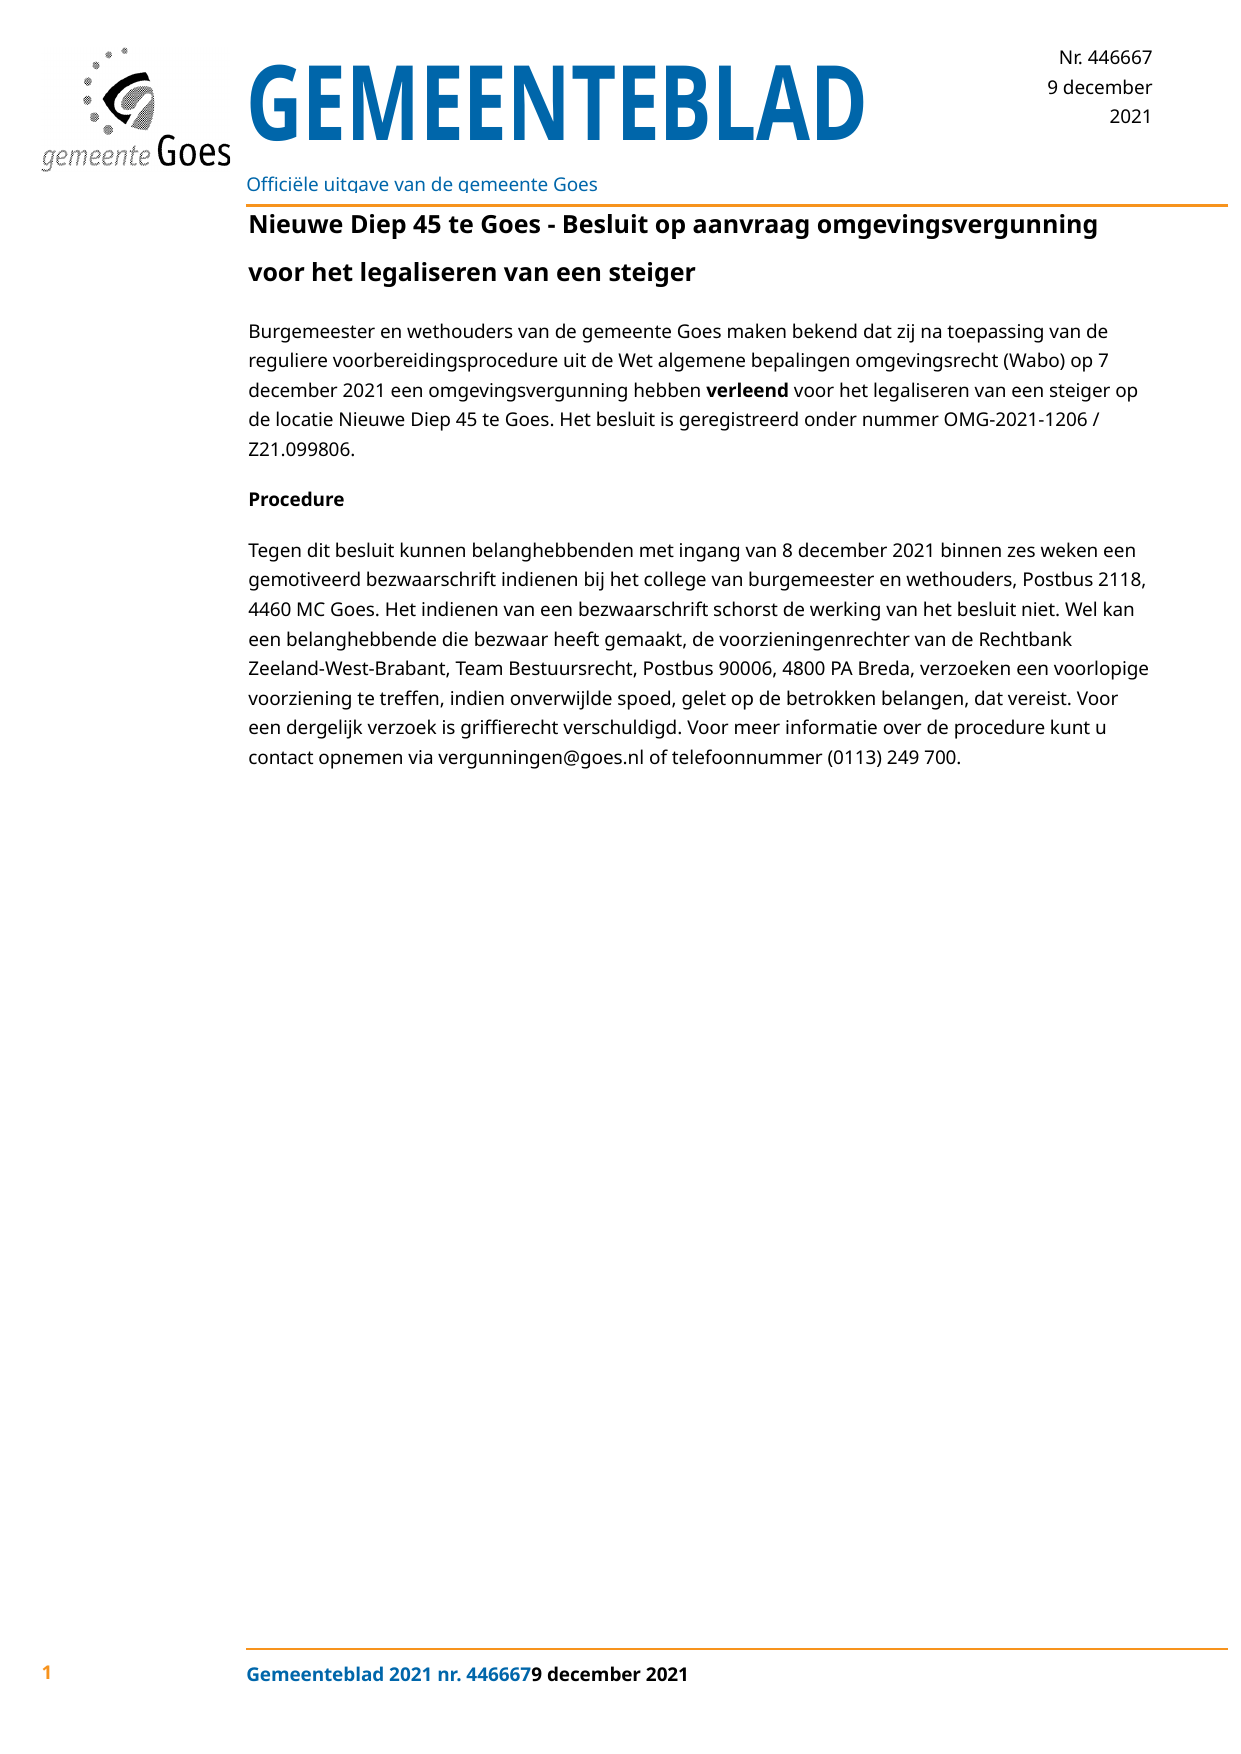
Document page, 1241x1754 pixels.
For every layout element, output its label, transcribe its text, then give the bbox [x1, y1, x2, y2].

text Nieuwe Diep 45 te Goes - Besluit op aanvraag omgevingsvergunning voor het legaliseren van een steiger [248, 207, 1152, 288]
text Tegen dit besluit kunnen belanghebbenden met ingang van 8 december 2021 binnen zes weken een gemotiveerd bezwaarschrift indienen bij het college van burgemeester en wethouders, Postbus 2118, 4460 MC Goes. Het indienen van een bezwaarschrift schorst de werking van het besluit niet. Wel kan een belanghebbende die bezwaar heeft gemaakt, de voorzieningenrechter van de Rechtbank Zeeland-West-Brabant, Team Bestuursrecht, Postbus 90006, 4800 PA Breda, verzoeken een voorlopige voorziening te treffen, indien onverwijlde spoed, gelet op de betrokken belangen, dat vereist. Voor een dergelijk verzoek is griffierecht verschuldigd. Voor meer informatie over de procedure kunt u contact opnemen via vergunningen@goes.nl of telefoonnummer (0113) 249 700. [248, 537, 1152, 770]
text Procedure [248, 487, 1152, 512]
picture [41, 47, 231, 172]
text Burgemeester en wethouders van de gemeente Goes maken bekend dat zij na toepassing van de reguliere voorbereidingsprocedure uit de Wet algemene bepalingen omgevingsrecht (Wabo) op 7 december 2021 een omgevingsvergunning hebben verleend voor het legaliseren van een steiger op de locatie Nieuwe Diep 45 te Goes. Het besluit is geregistreerd onder nummer OMG-2021-1206 / Z21.099806. [248, 318, 1152, 462]
